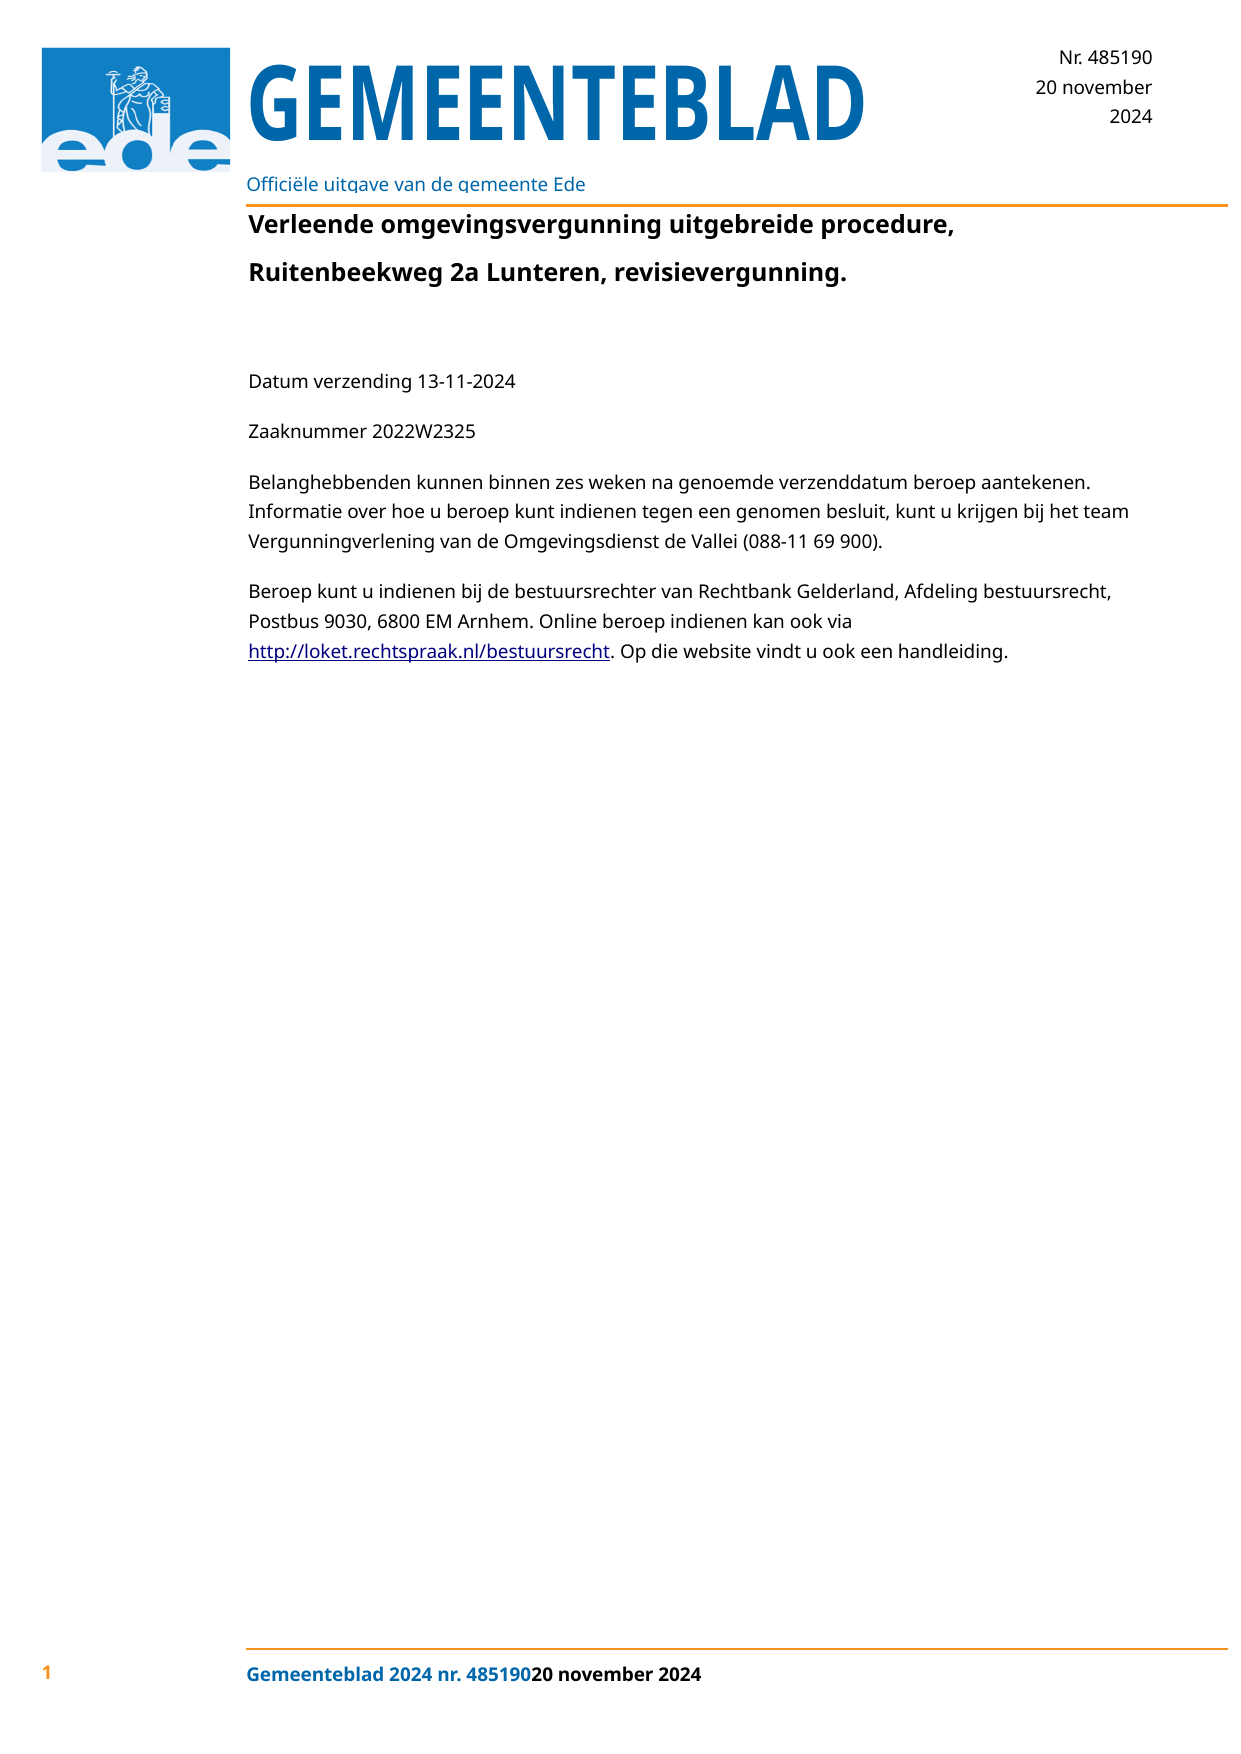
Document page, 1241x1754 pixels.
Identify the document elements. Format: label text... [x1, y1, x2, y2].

picture [41, 47, 231, 172]
text Belanghebbenden kunnen binnen zes weken na genoemde verzenddatum beroep aantekenen. Informatie over hoe u beroep kunt indienen tegen een genomen besluit, kunt u krijgen bij het team Vergunningverlening van de Omgevingsdienst de Vallei (088-11 69 900). [248, 469, 1152, 554]
text Verleende omgevingsvergunning uitgebreide procedure, Ruitenbeekweg 2a Lunteren, revisievergunning. [248, 207, 1152, 288]
text Datum verzending 13-11-2024 [248, 368, 1152, 394]
text Beroep kunt u indienen bij de bestuursrechter van Rechtbank Gelderland, Afdeling bestuursrecht, Postbus 9030, 6800 EM Arnhem. Online beroep indienen kan ook via http://loket.rechtspraak.nl/bestuursrecht. Op die website vindt u ook een handleiding. [248, 579, 1152, 664]
text Zaaknummer 2022W2325 [248, 419, 1152, 444]
